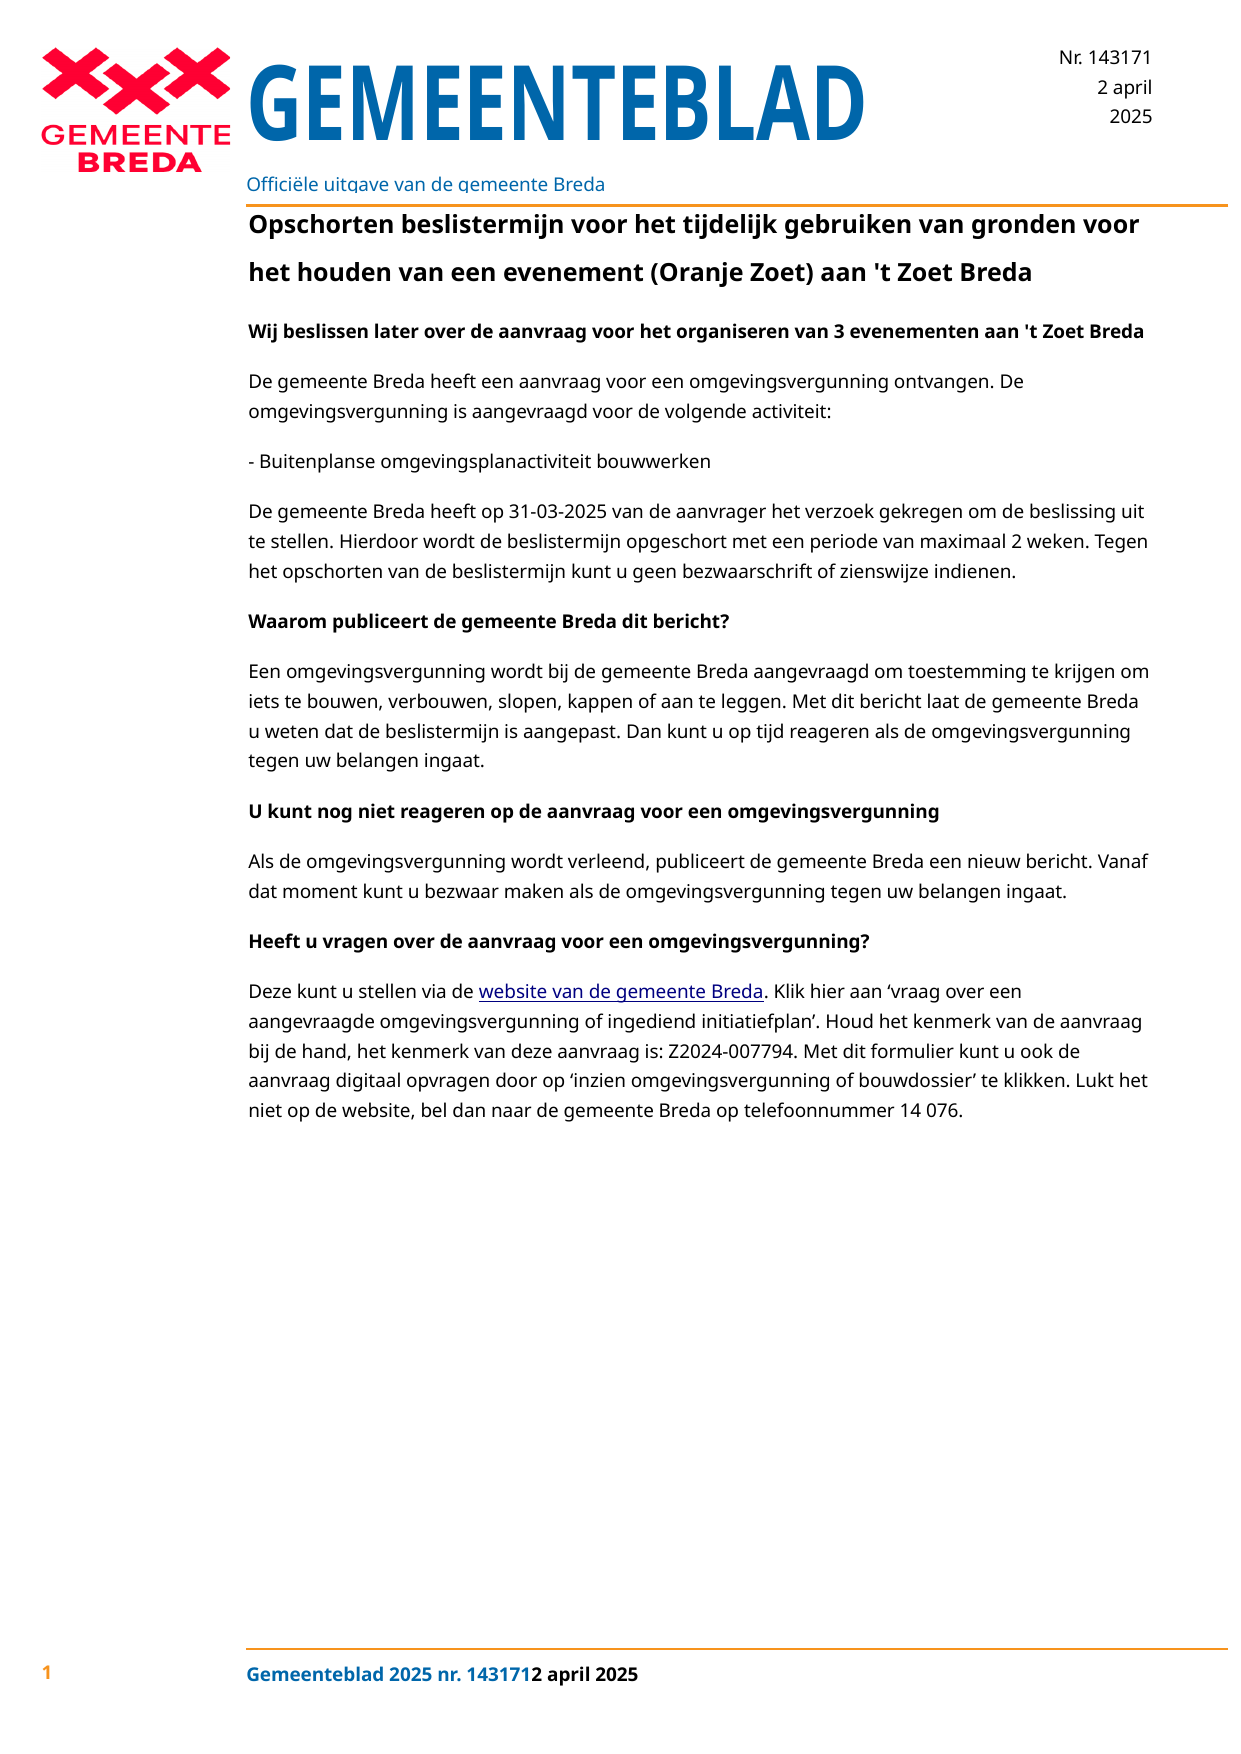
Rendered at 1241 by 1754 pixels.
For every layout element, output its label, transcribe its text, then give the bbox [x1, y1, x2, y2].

text Opschorten beslistermijn voor het tijdelijk gebruiken van gronden voor het houden van een evenement (Oranje Zoet) aan 't Zoet Breda [248, 207, 1152, 288]
text De gemeente Breda heeft een aanvraag voor een omgevingsvergunning ontvangen. De omgevingsvergunning is aangevraagd voor de volgende activiteit: [248, 368, 1152, 424]
picture [41, 47, 231, 172]
text Als de omgevingsvergunning wordt verleend, publiceert de gemeente Breda een nieuw bericht. Vanaf dat moment kunt u bezwaar maken als de omgevingsvergunning tegen uw belangen ingaat. [248, 848, 1152, 904]
text - Buitenplanse omgevingsplanactiviteit bouwwerken [248, 448, 1152, 474]
text Deze kunt u stellen via de website van de gemeente Breda. Klik hier aan ‘vraag over een aangevraagde omgevingsvergunning of ingediend initiatiefplan’. Houd het kenmerk van de aanvraag bij de hand, het kenmerk van deze aanvraag is: Z2024-007794. Met dit formulier kunt u ook de aanvraag digitaal opvragen door op ‘inzien omgevingsvergunning of bouwdossier’ te klikken. Lukt het niet op de website, bel dan naar de gemeente Breda op telefoonnummer 14 076. [248, 979, 1152, 1123]
text Heeft u vragen over de aanvraag voor een omgevingsvergunning? [248, 928, 1152, 954]
text Wij beslissen later over de aanvraag voor het organiseren van 3 evenementen aan 't Zoet Breda [248, 318, 1152, 344]
text Een omgevingsvergunning wordt bij de gemeente Breda aangevraagd om toestemming te krijgen om iets te bouwen, verbouwen, slopen, kappen of aan te leggen. Met dit bericht laat de gemeente Breda u weten dat de beslistermijn is aangepast. Dan kunt u op tijd reageren als de omgevingsvergunning tegen uw belangen ingaat. [248, 659, 1152, 773]
text U kunt nog niet reageren op de aanvraag voor een omgevingsvergunning [248, 798, 1152, 824]
text De gemeente Breda heeft op 31-03-2025 van de aanvrager het verzoek gekregen om de beslissing uit te stellen. Hierdoor wordt de beslistermijn opgeschort met een periode van maximaal 2 weken. Tegen het opschorten van de beslistermijn kunt u geen bezwaarschrift of zienswijze indienen. [248, 499, 1152, 584]
text Waarom publiceert de gemeente Breda dit bericht? [248, 608, 1152, 634]
